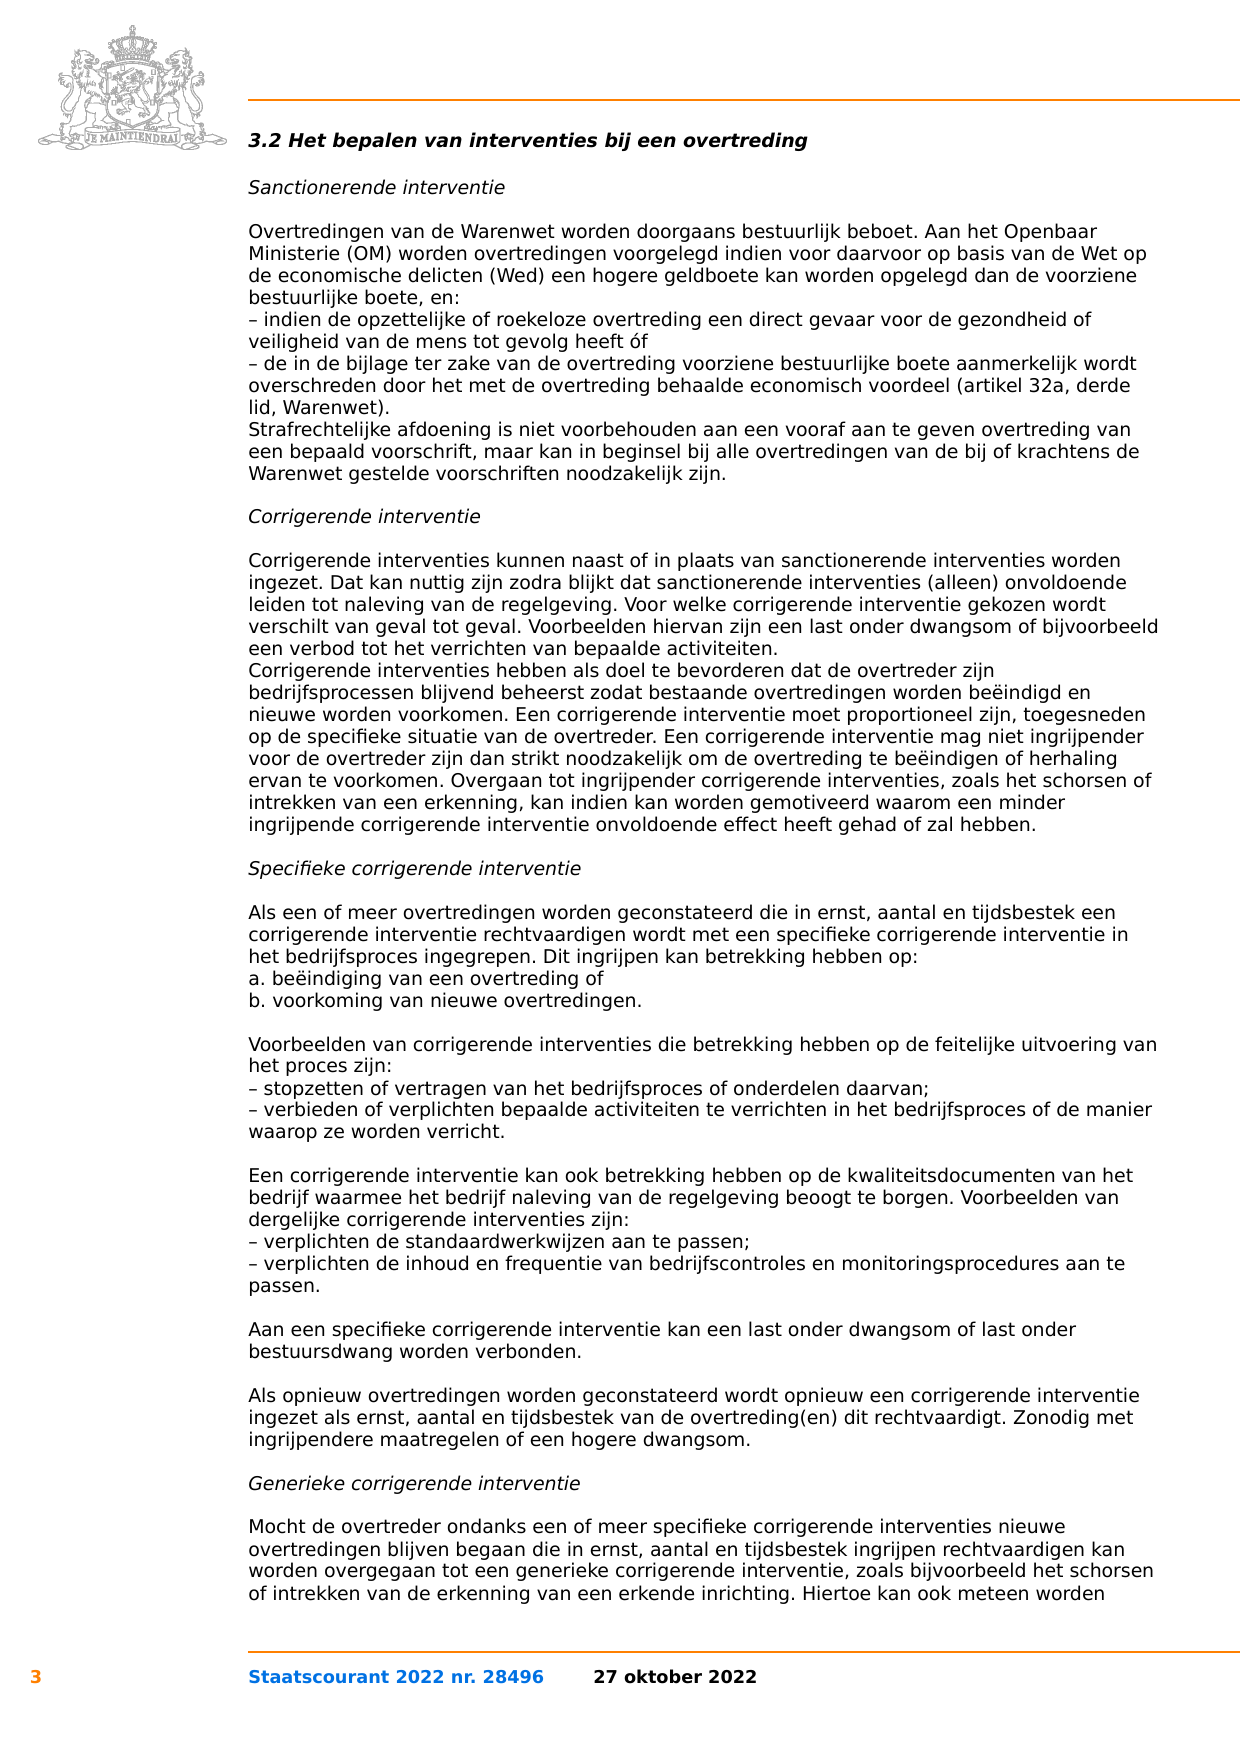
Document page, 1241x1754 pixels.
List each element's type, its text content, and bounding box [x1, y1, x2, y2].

text – indien de opzettelijke of roekeloze overtreding een direct gevaar voor de gezondheid of veiligheid van de mens tot gevolg heeft óf [248, 309, 1163, 353]
text Aan een specifieke corrigerende interventie kan een last onder dwangsom of last onder bestuursdwang worden verbonden. [248, 1319, 1163, 1363]
text – de in de bijlage ter zake van de overtreding voorziene bestuurlijke boete aanmerkelijk wordt overschreden door het met de overtreding behaalde economisch voordeel (artikel 32a, derde lid, Warenwet). [248, 353, 1163, 418]
text Als opnieuw overtredingen worden geconstateerd wordt opnieuw een corrigerende interventie ingezet als ernst, aantal en tijdsbestek van de overtreding(en) dit rechtvaardigt. Zonodig met ingrijpendere maatregelen of een hogere dwangsom. [248, 1385, 1163, 1451]
text b. voorkoming van nieuwe overtredingen. [248, 989, 1163, 1012]
text Als een of meer overtredingen worden geconstateerd die in ernst, aantal en tijdsbestek een corrigerende interventie rechtvaardigen wordt met een specifieke corrigerende interventie in het bedrijfsproces ingegrepen. Dit ingrijpen kan betrekking hebben op: [248, 902, 1163, 968]
text a. beëindiging van een overtreding of [248, 968, 1163, 989]
text Corrigerende interventies kunnen naast of in plaats van sanctionerende interventies worden ingezet. Dat kan nuttig zijn zodra blijkt dat sanctionerende interventies (alleen) onvoldoende leiden tot naleving van de regelgeving. Voor welke corrigerende interventie gekozen wordt verschilt van geval tot geval. Voorbeelden hiervan zijn een last onder dwangsom of bijvoorbeeld een verbod tot het verrichten van bepaalde activiteiten. [248, 550, 1163, 660]
text – stopzetten of vertragen van het bedrijfsproces of onderdelen daarvan; [248, 1077, 1163, 1099]
subtitle Sanctionerende interventie [248, 177, 1163, 199]
subtitle Corrigerende interventie [248, 506, 1163, 528]
picture [38, 25, 227, 150]
subtitle 3.2 Het bepalen van interventies bij een overtreding [248, 130, 1163, 152]
text Voorbeelden van corrigerende interventies die betrekking hebben op de feitelijke uitvoering van het proces zijn: [248, 1033, 1163, 1077]
text Overtredingen van de Warenwet worden doorgaans bestuurlijk beboet. Aan het Openbaar Ministerie (OM) worden overtredingen voorgelegd indien voor daarvoor op basis van de Wet op de economische delicten (Wed) een hogere geldboete kan worden opgelegd dan de voorziene bestuurlijke boete, en: [248, 221, 1163, 309]
subtitle Specifieke corrigerende interventie [248, 858, 1163, 880]
text – verplichten de inhoud en frequentie van bedrijfscontroles en monitoringsprocedures aan te passen. [248, 1253, 1163, 1297]
text – verbieden of verplichten bepaalde activiteiten te verrichten in het bedrijfsproces of de manier waarop ze worden verricht. [248, 1099, 1163, 1143]
text Een corrigerende interventie kan ook betrekking hebben op de kwaliteitsdocumenten van het bedrijf waarmee het bedrijf naleving van de regelgeving beoogt te borgen. Voorbeelden van dergelijke corrigerende interventies zijn: [248, 1165, 1163, 1231]
text – verplichten de standaardwerkwijzen aan te passen; [248, 1231, 1163, 1253]
subtitle Generieke corrigerende interventie [248, 1473, 1163, 1494]
text Strafrechtelijke afdoening is niet voorbehouden aan een vooraf aan te geven overtreding van een bepaald voorschrift, maar kan in beginsel bij alle overtredingen van de bij of krachtens de Warenwet gestelde voorschriften noodzakelijk zijn. [248, 418, 1163, 484]
text Corrigerende interventies hebben als doel te bevorderen dat de overtreder zijn bedrijfsprocessen blijvend beheerst zodat bestaande overtredingen worden beëindigd en nieuwe worden voorkomen. Een corrigerende interventie moet proportioneel zijn, toegesneden op de specifieke situatie van de overtreder. Een corrigerende interventie mag niet ingrijpender voor de overtreder zijn dan strikt noodzakelijk om de overtreding te beëindigen of herhaling ervan te voorkomen. Overgaan tot ingrijpender corrigerende interventies, zoals het schorsen of intrekken van een erkenning, kan indien kan worden gemotiveerd waarom een minder ingrijpende corrigerende interventie onvoldoende effect heeft gehad of zal hebben. [248, 660, 1163, 836]
text Mocht de overtreder ondanks een of meer specifieke corrigerende interventies nieuwe overtredingen blijven begaan die in ernst, aantal en tijdsbestek ingrijpen rechtvaardigen kan worden overgegaan tot een generieke corrigerende interventie, zoals bijvoorbeeld het schorsen of intrekken van de erkenning van een erkende inrichting. Hiertoe kan ook meteen worden [248, 1516, 1163, 1604]
